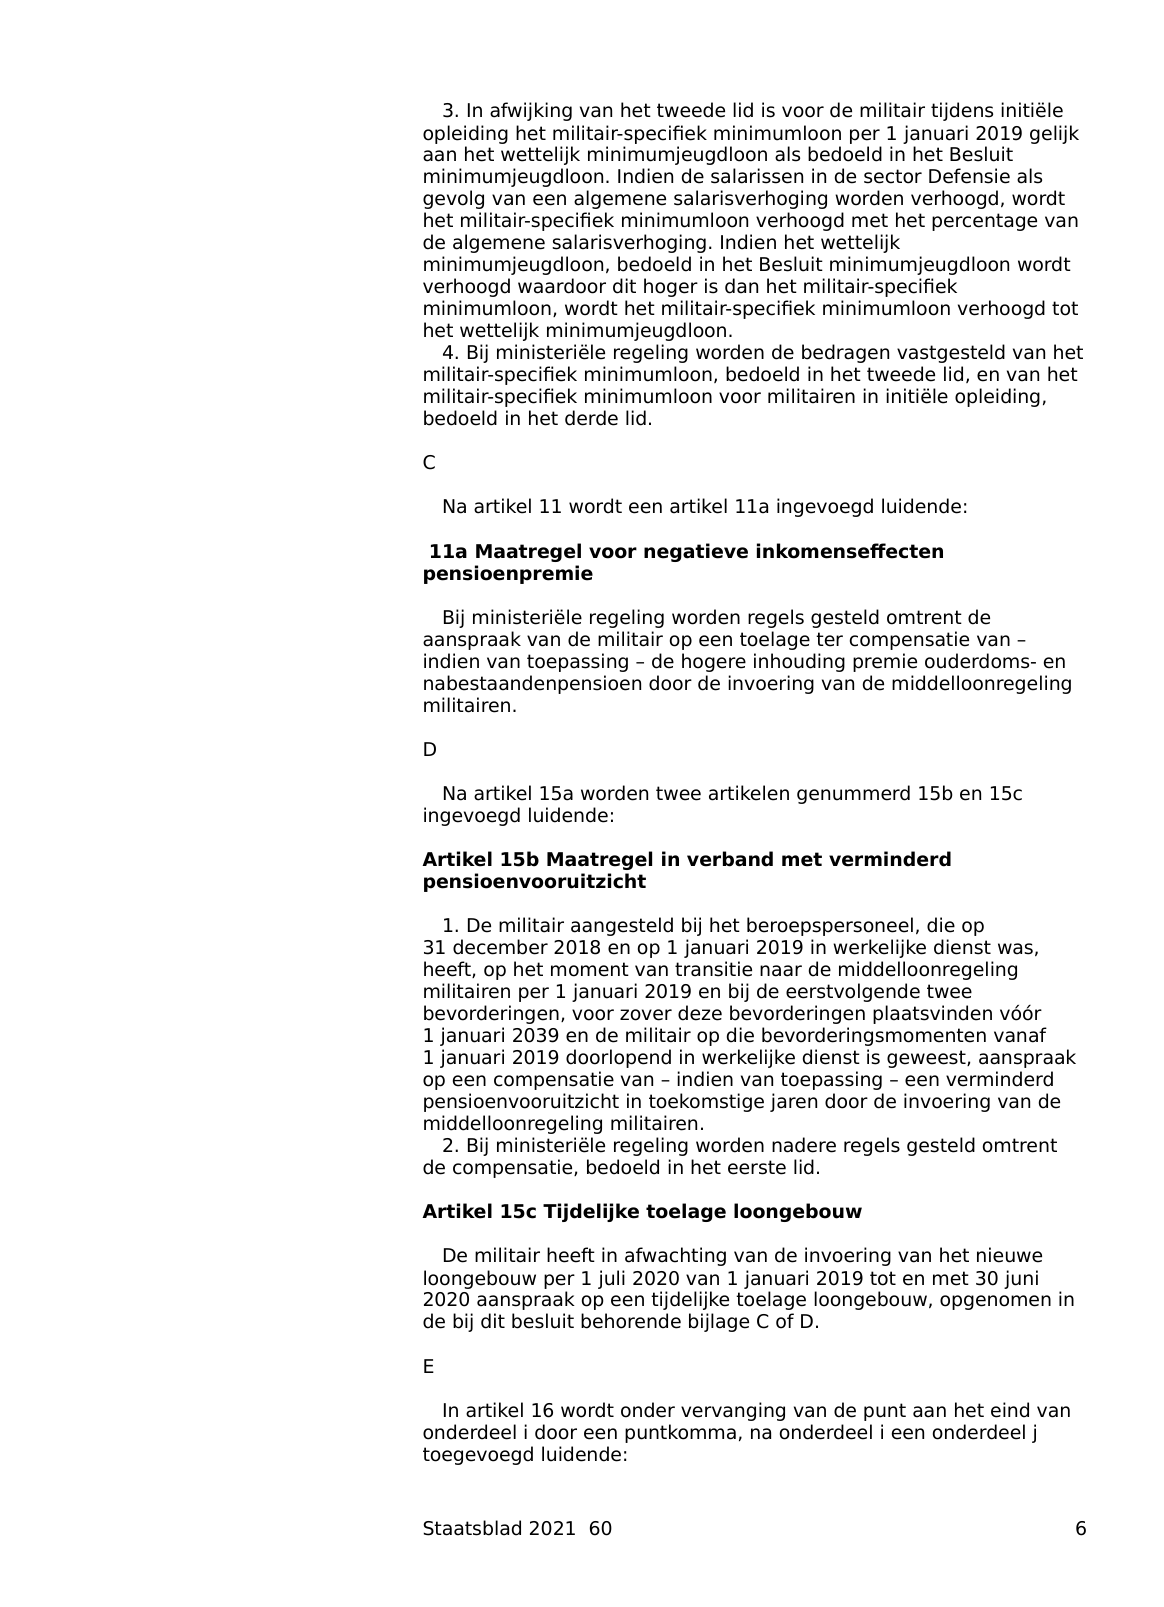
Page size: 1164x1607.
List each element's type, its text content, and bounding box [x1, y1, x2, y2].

text D [422, 739, 1087, 761]
text C [422, 452, 1087, 474]
subtitle 11a Maatregel voor negatieve inkomenseffecten pensioenpremie [422, 541, 1087, 584]
text 4. Bij ministeriële regeling worden de bedragen vastgesteld van het militair-specifiek minimumloon, bedoeld in het tweede lid, en van het militair-specifiek minimumloon voor militairen in initiële opleiding, bedoeld in het derde lid. [422, 342, 1087, 430]
text In artikel 16 wordt onder vervanging van de punt aan het eind van onderdeel i door een puntkomma, na onderdeel i een onderdeel j toegevoegd luidende: [422, 1400, 1087, 1466]
text Bij ministeriële regeling worden regels gesteld omtrent de aanspraak van de militair op een toelage ter compensatie van – indien van toepassing – de hogere inhouding premie ouderdoms- en nabestaandenpensioen door de invoering van de middelloonregeling militairen. [422, 607, 1087, 717]
subtitle Artikel 15b Maatregel in verband met verminderd pensioenvooruitzicht [422, 849, 1087, 893]
subtitle Artikel 15c Tijdelijke toelage loongebouw [422, 1201, 1087, 1223]
text E [422, 1356, 1087, 1377]
text 2. Bij ministeriële regeling worden nadere regels gesteld omtrent de compensatie, bedoeld in het eerste lid. [422, 1135, 1087, 1179]
text De militair heeft in afwachting van de invoering van het nieuwe loongebouw per 1 juli 2020 van 1 januari 2019 tot en met 30 juni 2020 aanspraak op een tijdelijke toelage loongebouw, opgenomen in de bij dit besluit behorende bijlage C of D. [422, 1245, 1087, 1333]
text 1. De militair aangesteld bij het beroepspersoneel, die op 31 december 2018 en op 1 januari 2019 in werkelijke dienst was, heeft, op het moment van transitie naar de middelloonregeling militairen per 1 januari 2019 en bij de eerstvolgende twee bevorderingen, voor zover deze bevorderingen plaatsvinden vóór 1 januari 2039 en de militair op die bevorderingsmomenten vanaf 1 januari 2019 doorlopend in werkelijke dienst is geweest, aanspraak op een compensatie van – indien van toepassing – een verminderd pensioenvooruitzicht in toekomstige jaren door de invoering van de middelloonregeling militairen. [422, 915, 1087, 1135]
text Na artikel 11 wordt een artikel 11a ingevoegd luidende: [422, 496, 1087, 518]
text 3. In afwijking van het tweede lid is voor de militair tijdens initiële opleiding het militair-specifiek minimumloon per 1 januari 2019 gelijk aan het wettelijk minimumjeugdloon als bedoeld in het Besluit minimumjeugdloon. Indien de salarissen in de sector Defensie als gevolg van een algemene salarisverhoging worden verhoogd, wordt het militair-specifiek minimumloon verhoogd met het percentage van de algemene salarisverhoging. Indien het wettelijk minimumjeugdloon, bedoeld in het Besluit minimumjeugdloon wordt verhoogd waardoor dit hoger is dan het militair-specifiek minimumloon, wordt het militair-specifiek minimumloon verhoogd tot het wettelijk minimumjeugdloon. [422, 100, 1087, 342]
text Na artikel 15a worden twee artikelen genummerd 15b en 15c ingevoegd luidende: [422, 783, 1087, 827]
